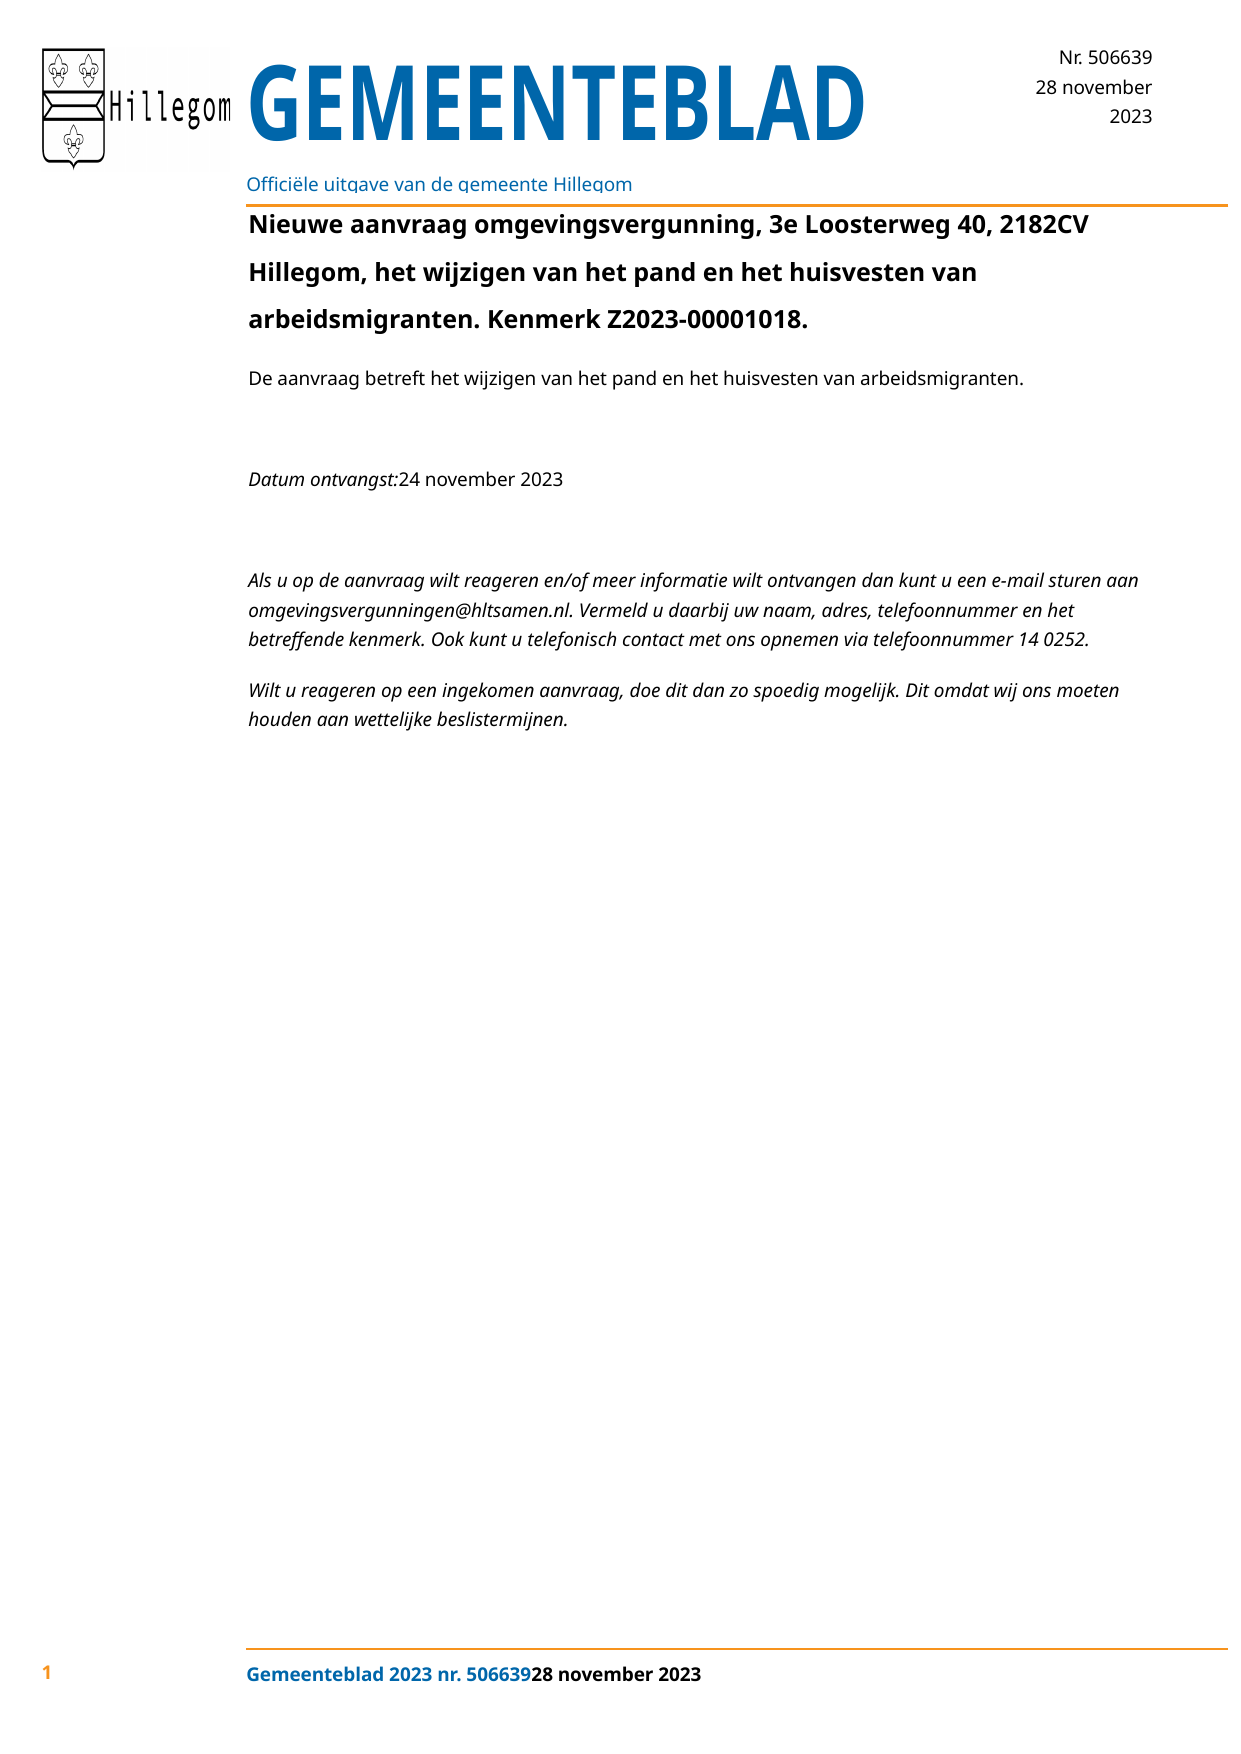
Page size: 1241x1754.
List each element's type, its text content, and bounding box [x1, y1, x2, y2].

text Nieuwe aanvraag omgevingsvergunning, 3e Loosterweg 40, 2182CV Hillegom, het wijzigen van het pand en het huisvesten van arbeidsmigranten. Kenmerk Z2023-00001018. [248, 207, 1152, 336]
text Als u op de aanvraag wilt reageren en/of meer informatie wilt ontvangen dan kunt u een e-mail sturen aan omgevingsvergunningen@hltsamen.nl. Vermeld u daarbij uw naam, adres, telefoonnummer en het betreffende kenmerk. Ook kunt u telefonisch contact met ons opnemen via telefoonnummer 14 0252. [248, 567, 1152, 652]
text Datum ontvangst:24 november 2023 [248, 466, 1152, 492]
text Wilt u reageren op een ingekomen aanvraag, doe dit dan zo spoedig mogelijk. Dit omdat wij ons moeten houden aan wettelijke beslistermijnen. [248, 677, 1152, 732]
picture [41, 47, 231, 172]
text De aanvraag betreft het wijzigen van het pand en het huisvesten van arbeidsmigranten. [248, 366, 1152, 391]
